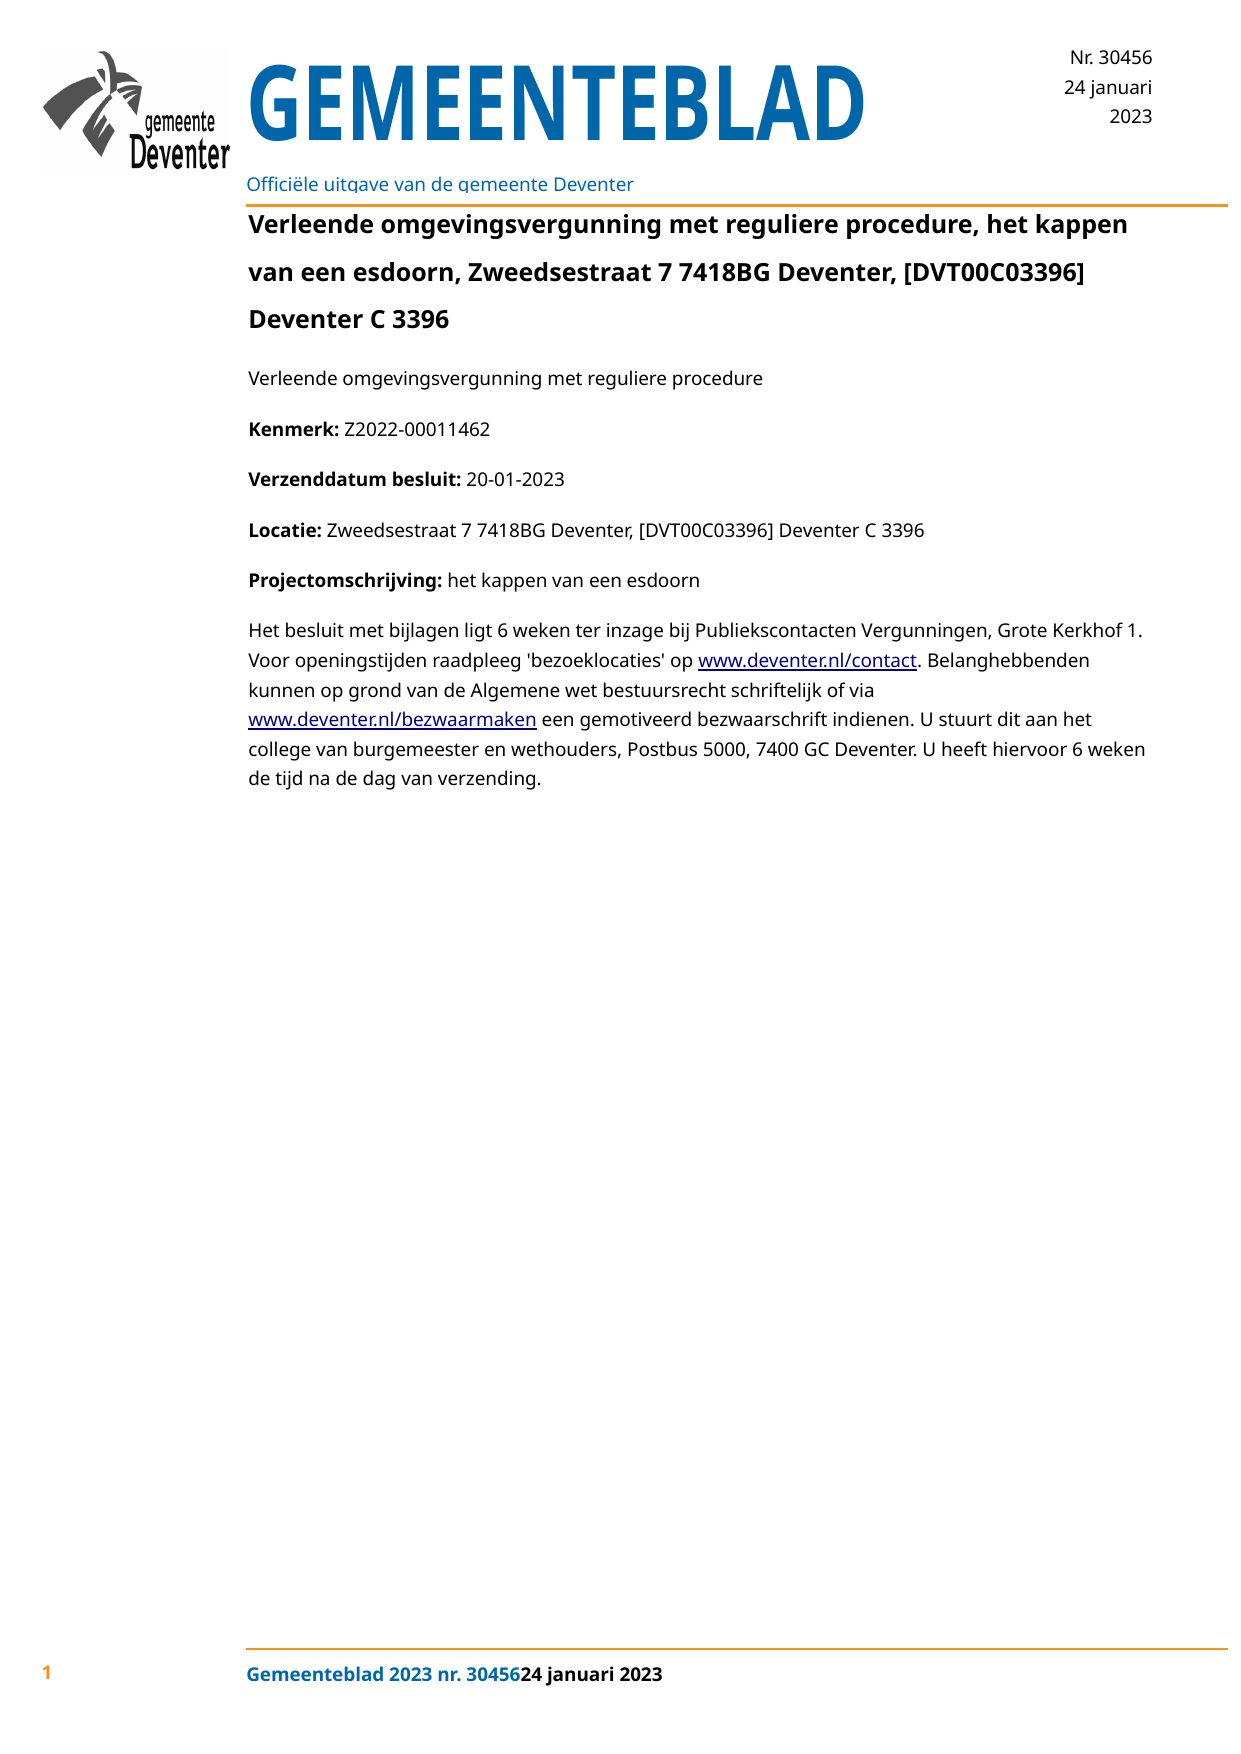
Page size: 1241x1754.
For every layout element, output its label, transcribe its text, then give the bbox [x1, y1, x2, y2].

text Verleende omgevingsvergunning met reguliere procedure, het kappen van een esdoorn, Zweedsestraat 7 7418BG Deventer, [DVT00C03396] Deventer C 3396 [248, 207, 1152, 336]
picture [41, 47, 231, 172]
text Locatie: Zweedsestraat 7 7418BG Deventer, [DVT00C03396] Deventer C 3396 [248, 517, 1152, 542]
text Het besluit met bijlagen ligt 6 weken ter inzage bij Publiekscontacten Vergunningen, Grote Kerkhof 1. Voor openingstijden raadpleeg 'bezoeklocaties' op www.deventer.nl/contact. Belanghebbenden kunnen op grond van de Algemene wet bestuursrecht schriftelijk of via www.deventer.nl/bezwaarmaken een gemotiveerd bezwaarschrift indienen. U stuurt dit aan het college van burgemeester en wethouders, Postbus 5000, 7400 GC Deventer. U heeft hiervoor 6 weken de tijd na de dag van verzending. [248, 618, 1152, 791]
text Verzenddatum besluit: 20-01-2023 [248, 466, 1152, 492]
text Kenmerk: Z2022-00011462 [248, 416, 1152, 442]
text Verleende omgevingsvergunning met reguliere procedure [248, 366, 1152, 391]
text Projectomschrijving: het kappen van een esdoorn [248, 567, 1152, 593]
